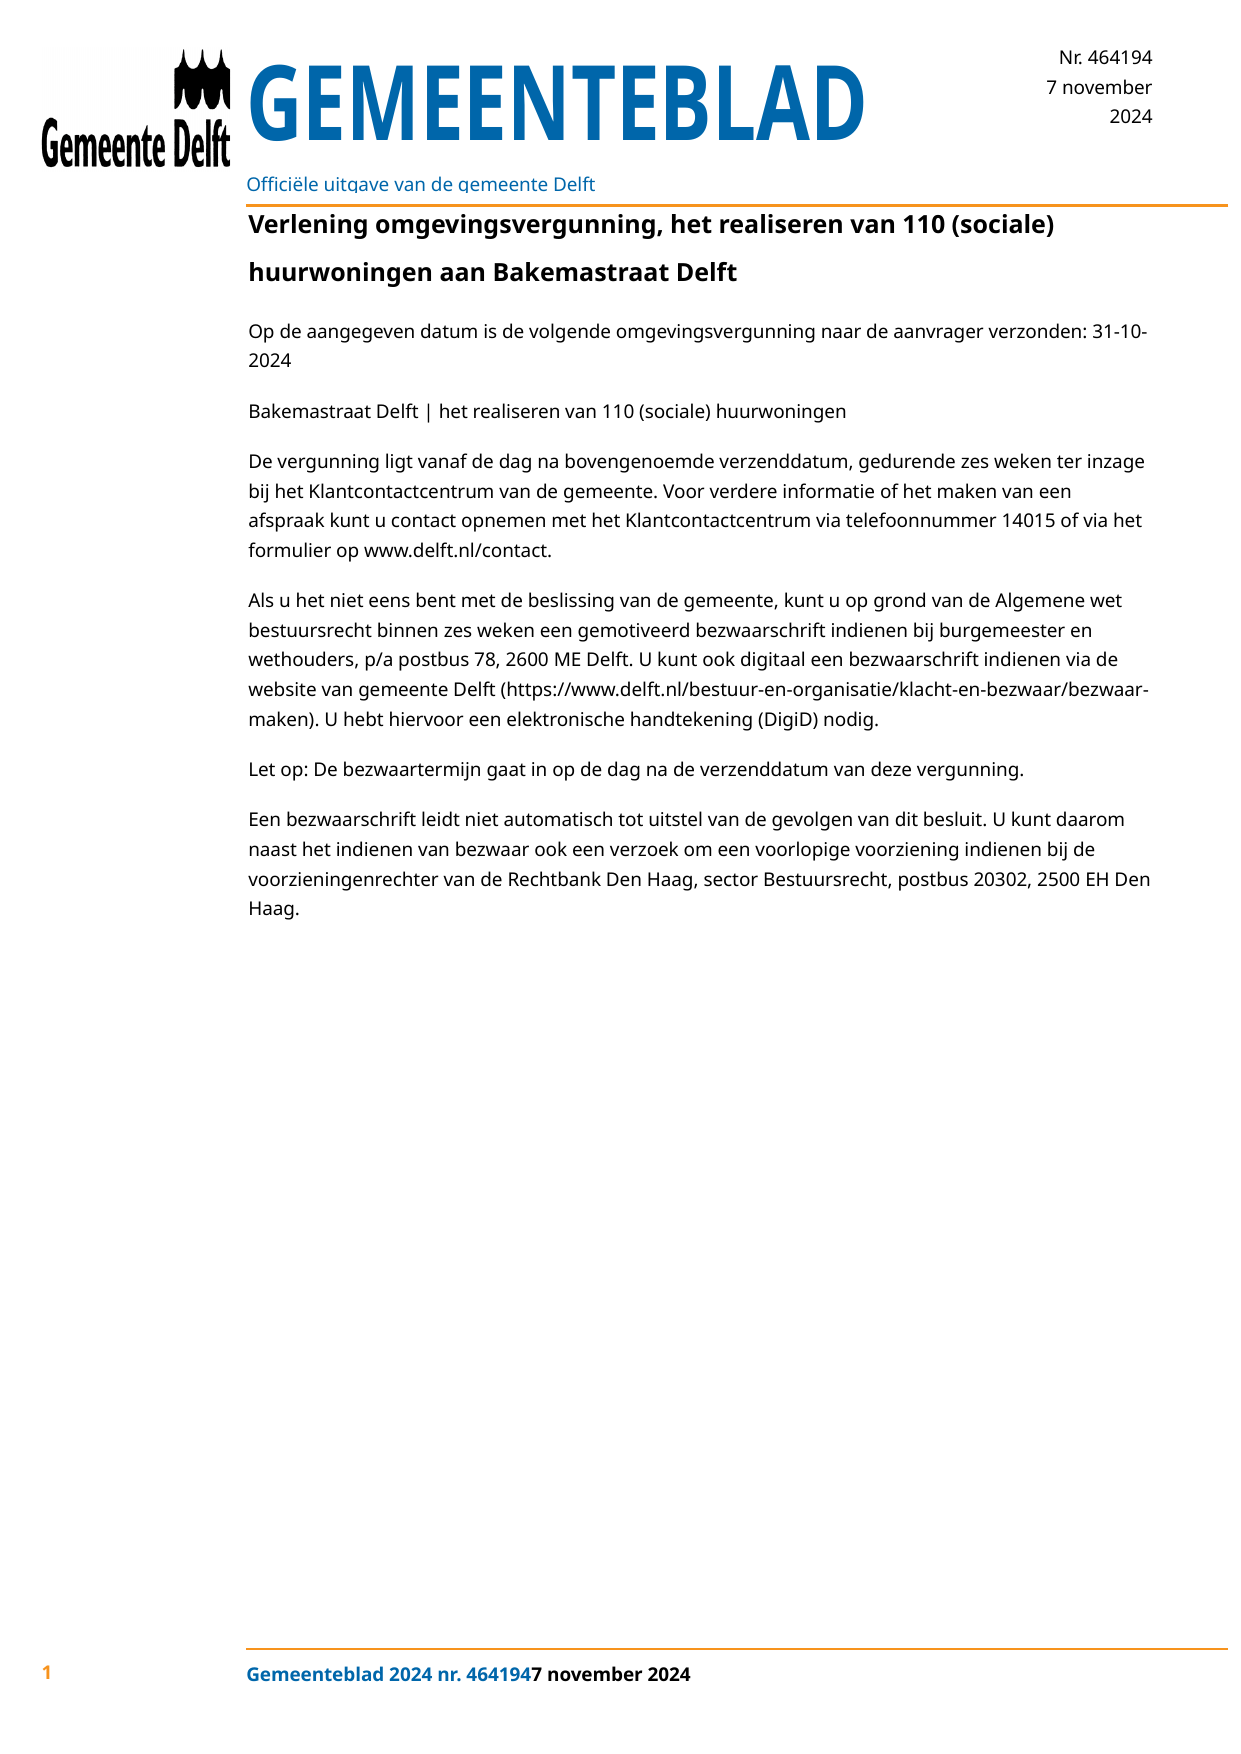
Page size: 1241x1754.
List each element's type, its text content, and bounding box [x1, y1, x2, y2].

text Let op: De bezwaartermijn gaat in op de dag na de verzenddatum van deze vergunning. [248, 756, 1152, 782]
text Bakemastraat Delft | het realiseren van 110 (sociale) huurwoningen [248, 398, 1152, 424]
text Een bezwaarschrift leidt niet automatisch tot uitstel van de gevolgen van dit besluit. U kunt daarom naast het indienen van bezwaar ook een verzoek om een voorlopige voorziening indienen bij de voorzieningenrechter van de Rechtbank Den Haag, sector Bestuursrecht, postbus 20302, 2500 EH Den Haag. [248, 807, 1152, 921]
text Op de aangegeven datum is de volgende omgevingsvergunning naar de aanvrager verzonden: 31-10-2024 [248, 318, 1152, 373]
text De vergunning ligt vanaf de dag na bovengenoemde verzenddatum, gedurende zes weken ter inzage bij het Klantcontactcentrum van de gemeente. Voor verdere informatie of het maken van een afspraak kunt u contact opnemen met het Klantcontactcentrum via telefoonnummer 14015 of via het formulier op www.delft.nl/contact. [248, 448, 1152, 563]
text Als u het niet eens bent met de beslissing van de gemeente, kunt u op grond van de Algemene wet bestuursrecht binnen zes weken een gemotiveerd bezwaarschrift indienen bij burgemeester en wethouders, p/a postbus 78, 2600 ME Delft. U kunt ook digitaal een bezwaarschrift indienen via de website van gemeente Delft (https://www.delft.nl/bestuur-en-organisatie/klacht-en-bezwaar/bezwaar-maken). U hebt hiervoor een elektronische handtekening (DigiD) nodig. [248, 587, 1152, 732]
picture [41, 47, 231, 172]
text Verlening omgevingsvergunning, het realiseren van 110 (sociale) huurwoningen aan Bakemastraat Delft [248, 207, 1152, 288]
